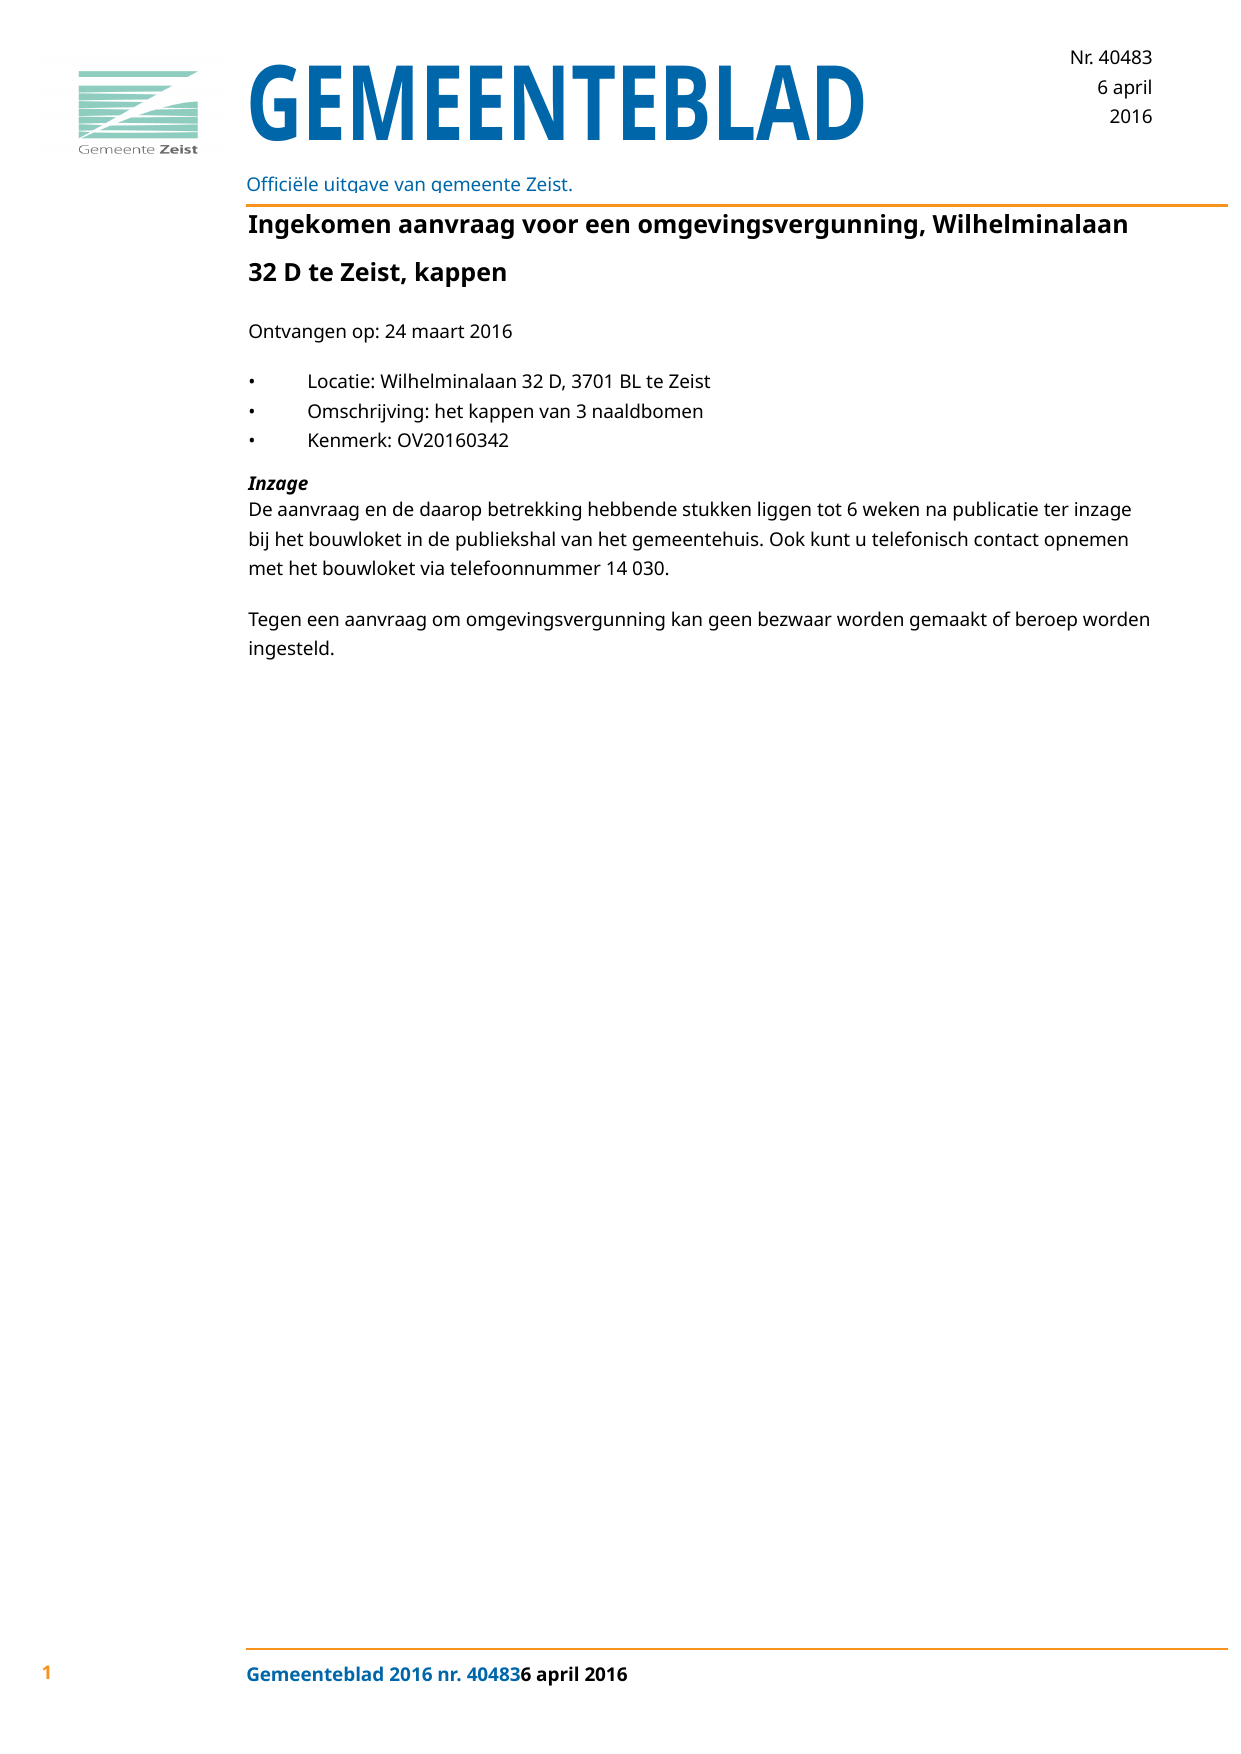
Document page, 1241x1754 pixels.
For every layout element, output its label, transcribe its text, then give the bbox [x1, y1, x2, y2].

picture [41, 47, 231, 172]
list Kenmerk: OV20160342 [248, 427, 1152, 453]
text Inzage [248, 471, 1152, 496]
text Ontvangen op: 24 maart 2016 [248, 318, 1152, 344]
text De aanvraag en de daarop betrekking hebbende stukken liggen tot 6 weken na publicatie ter inzage bij het bouwloket in de publiekshal van het gemeentehuis. Ook kunt u telefonisch contact opnemen met het bouwloket via telefoonnummer 14 030. [248, 496, 1152, 581]
list Omschrijving: het kappen van 3 naaldbomen [248, 398, 1152, 424]
list Locatie: Wilhelminalaan 32 D, 3701 BL te Zeist [248, 368, 1152, 394]
text Ingekomen aanvraag voor een omgevingsvergunning, Wilhelminalaan 32 D te Zeist, kappen [248, 207, 1152, 288]
text Tegen een aanvraag om omgevingsvergunning kan geen bezwaar worden gemaakt of beroep worden ingesteld. [248, 606, 1152, 661]
